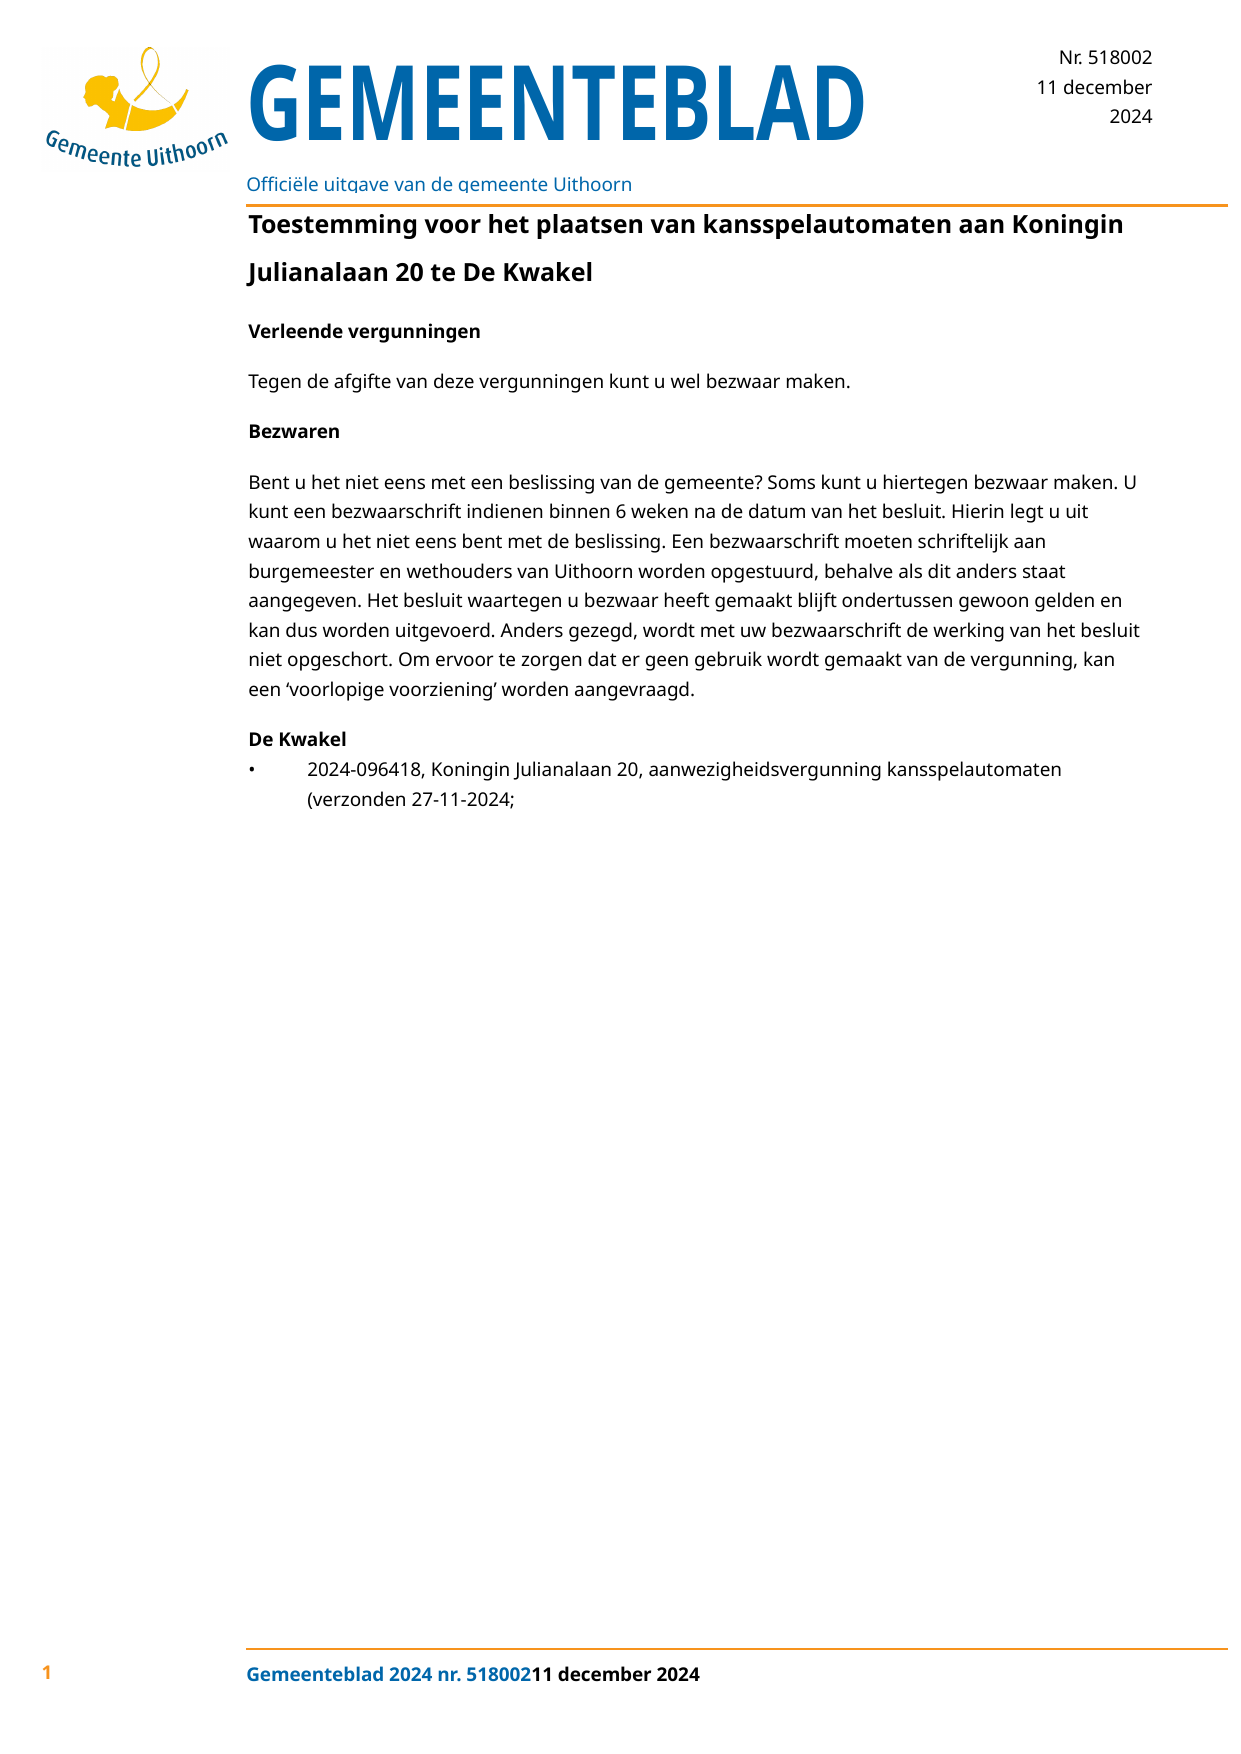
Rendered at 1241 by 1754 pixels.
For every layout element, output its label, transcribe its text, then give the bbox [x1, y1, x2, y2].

list 2024-096418, Koningin Julianalaan 20, aanwezigheidsvergunning kansspelautomaten (verzonden 27-11-2024; [248, 756, 1152, 812]
text Bent u het niet eens met een beslissing van de gemeente? Soms kunt u hiertegen bezwaar maken. U kunt een bezwaarschrift indienen binnen 6 weken na de datum van het besluit. Hierin legt u uit waarom u het niet eens bent met de beslissing. Een bezwaarschrift moeten schriftelijk aan burgemeester en wethouders van Uithoorn worden opgestuurd, behalve als dit anders staat aangegeven. Het besluit waartegen u bezwaar heeft gemaakt blijft ondertussen gewoon gelden en kan dus worden uitgevoerd. Anders gezegd, wordt met uw bezwaarschrift de werking van het besluit niet opgeschort. Om ervoor te zorgen dat er geen gebruik wordt gemaakt van de vergunning, kan een ‘voorlopige voorziening’ worden aangevraagd. [248, 469, 1152, 702]
text Bezwaren [248, 419, 1152, 444]
picture [41, 47, 231, 172]
text Tegen de afgifte van deze vergunningen kunt u wel bezwaar maken. [248, 368, 1152, 394]
text Verleende vergunningen [248, 318, 1152, 344]
text De Kwakel [248, 727, 1152, 752]
text Toestemming voor het plaatsen van kansspelautomaten aan Koningin Julianalaan 20 te De Kwakel [248, 207, 1152, 288]
